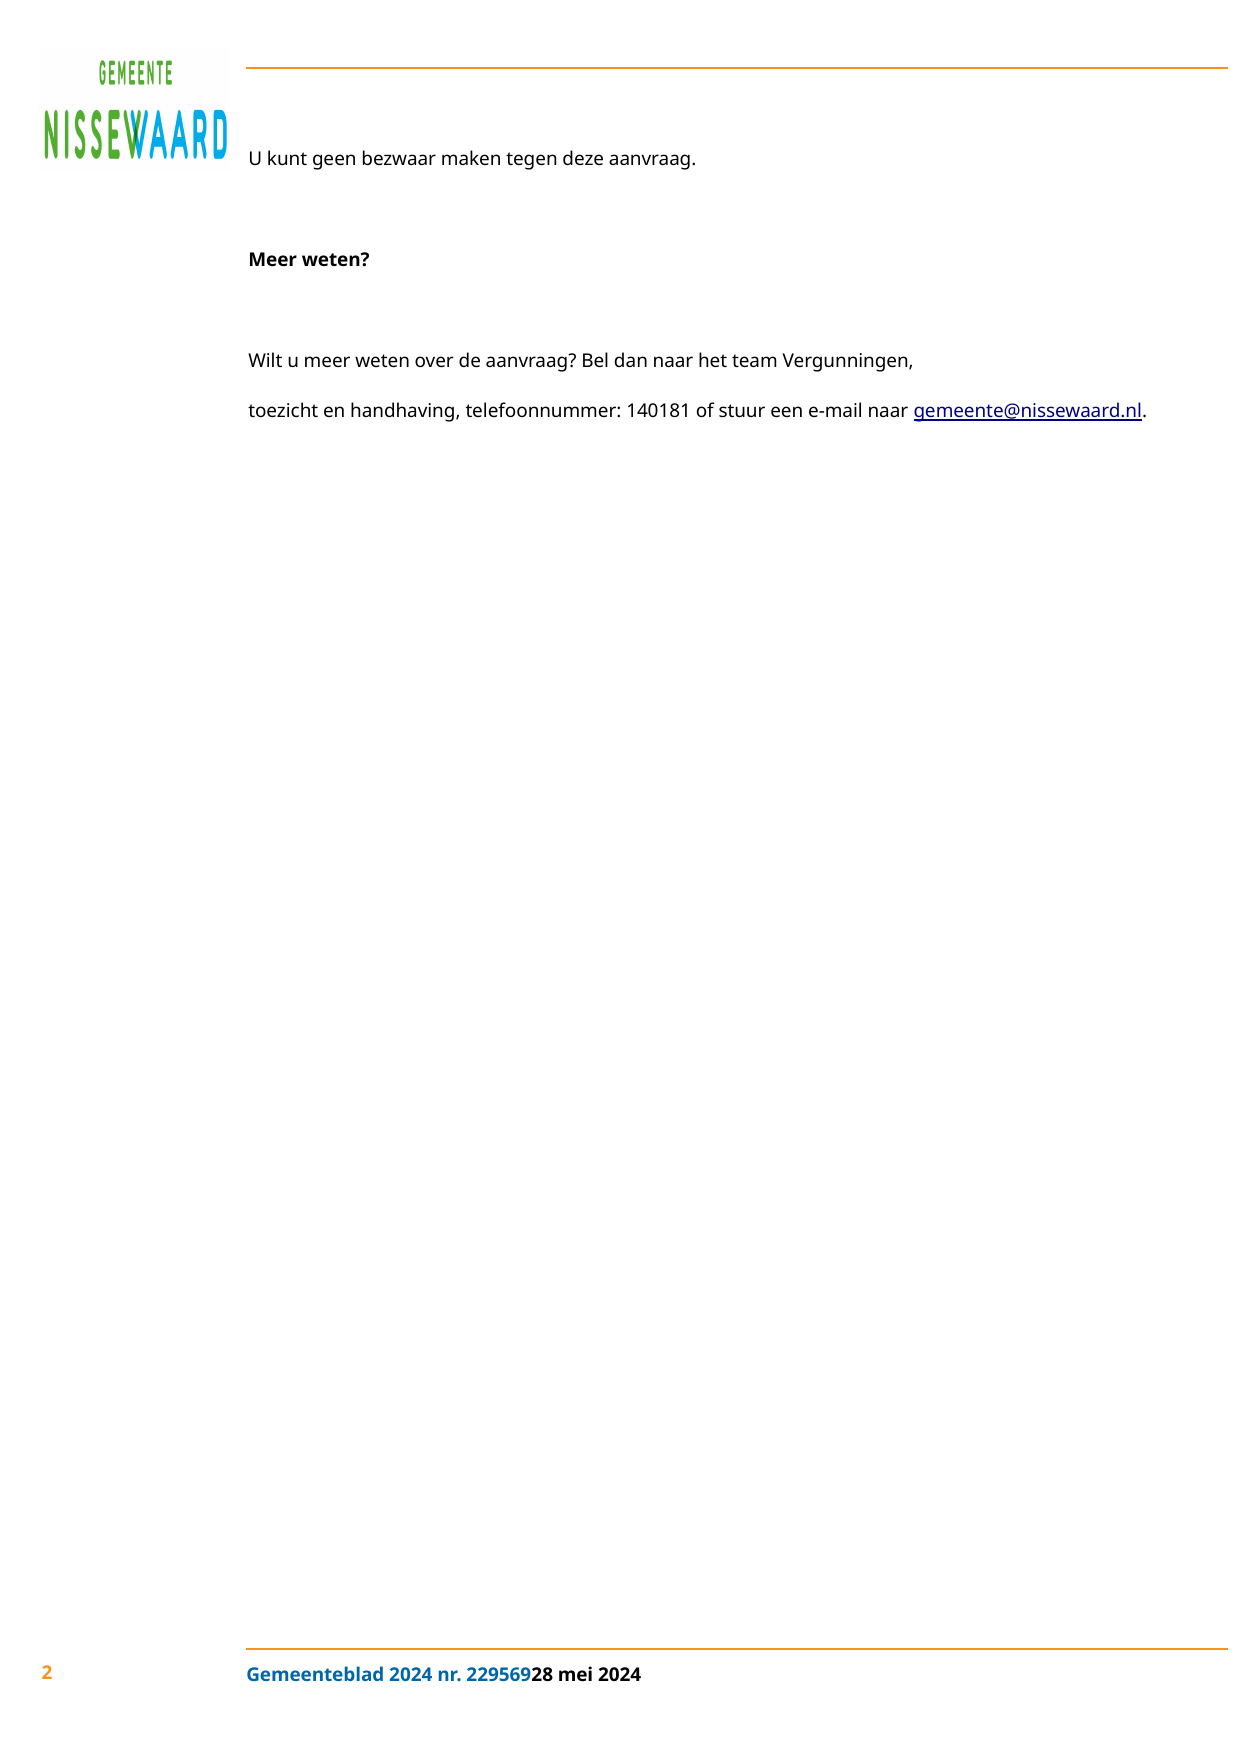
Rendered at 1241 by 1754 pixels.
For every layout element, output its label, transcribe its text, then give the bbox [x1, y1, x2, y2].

text toezicht en handhaving, telefoonnummer: 140181 of stuur een e-mail naar gemeente@nissewaard.nl. [248, 397, 1152, 423]
text U kunt geen bezwaar maken tegen deze aanvraag. [248, 145, 1152, 171]
text Meer weten? [248, 246, 1152, 272]
picture [41, 47, 231, 172]
text Wilt u meer weten over de aanvraag? Bel dan naar het team Vergunningen, [248, 347, 1152, 373]
